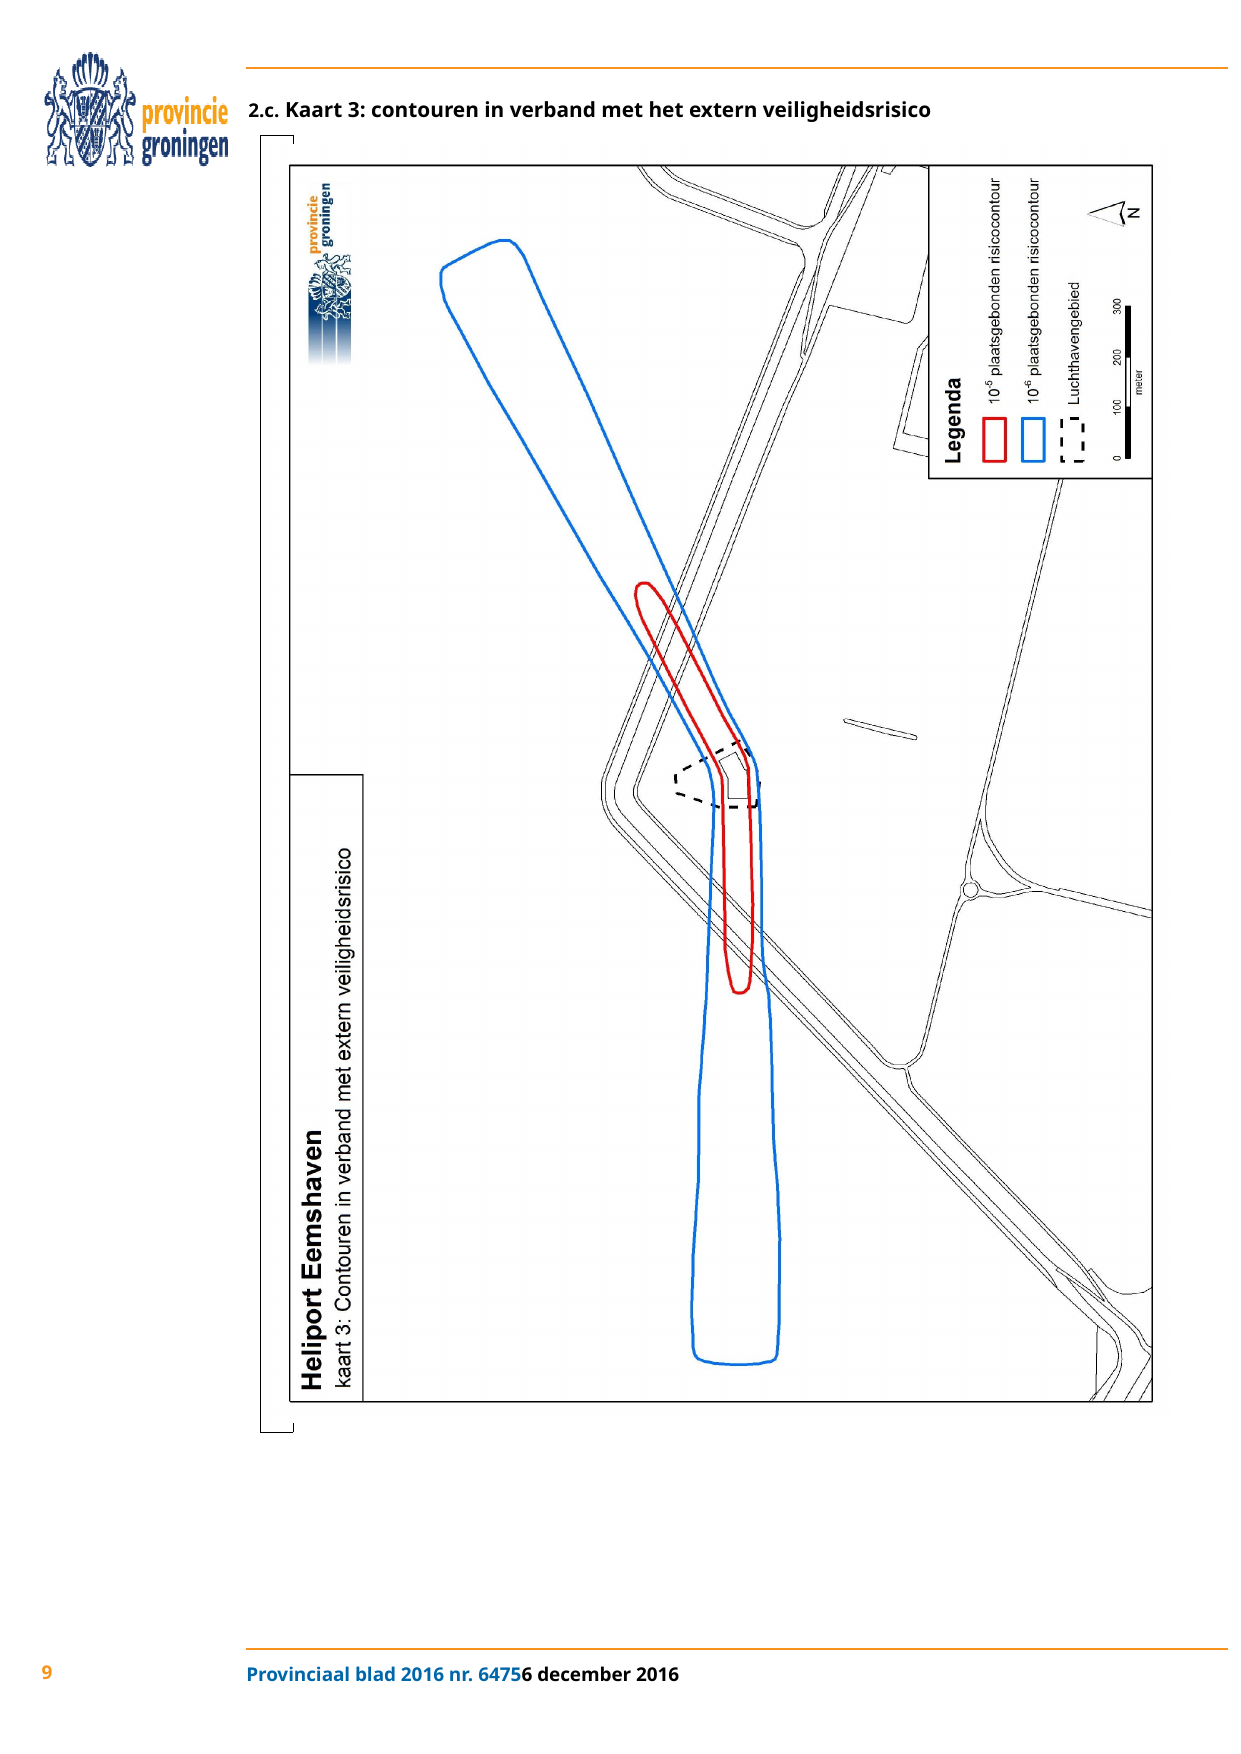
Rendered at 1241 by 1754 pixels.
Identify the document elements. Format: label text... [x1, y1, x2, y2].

text 2.c. Kaart 3: contouren in verband met het extern veiligheidsrisico [248, 95, 1152, 123]
picture [268, 144, 1173, 1423]
picture [41, 47, 231, 172]
